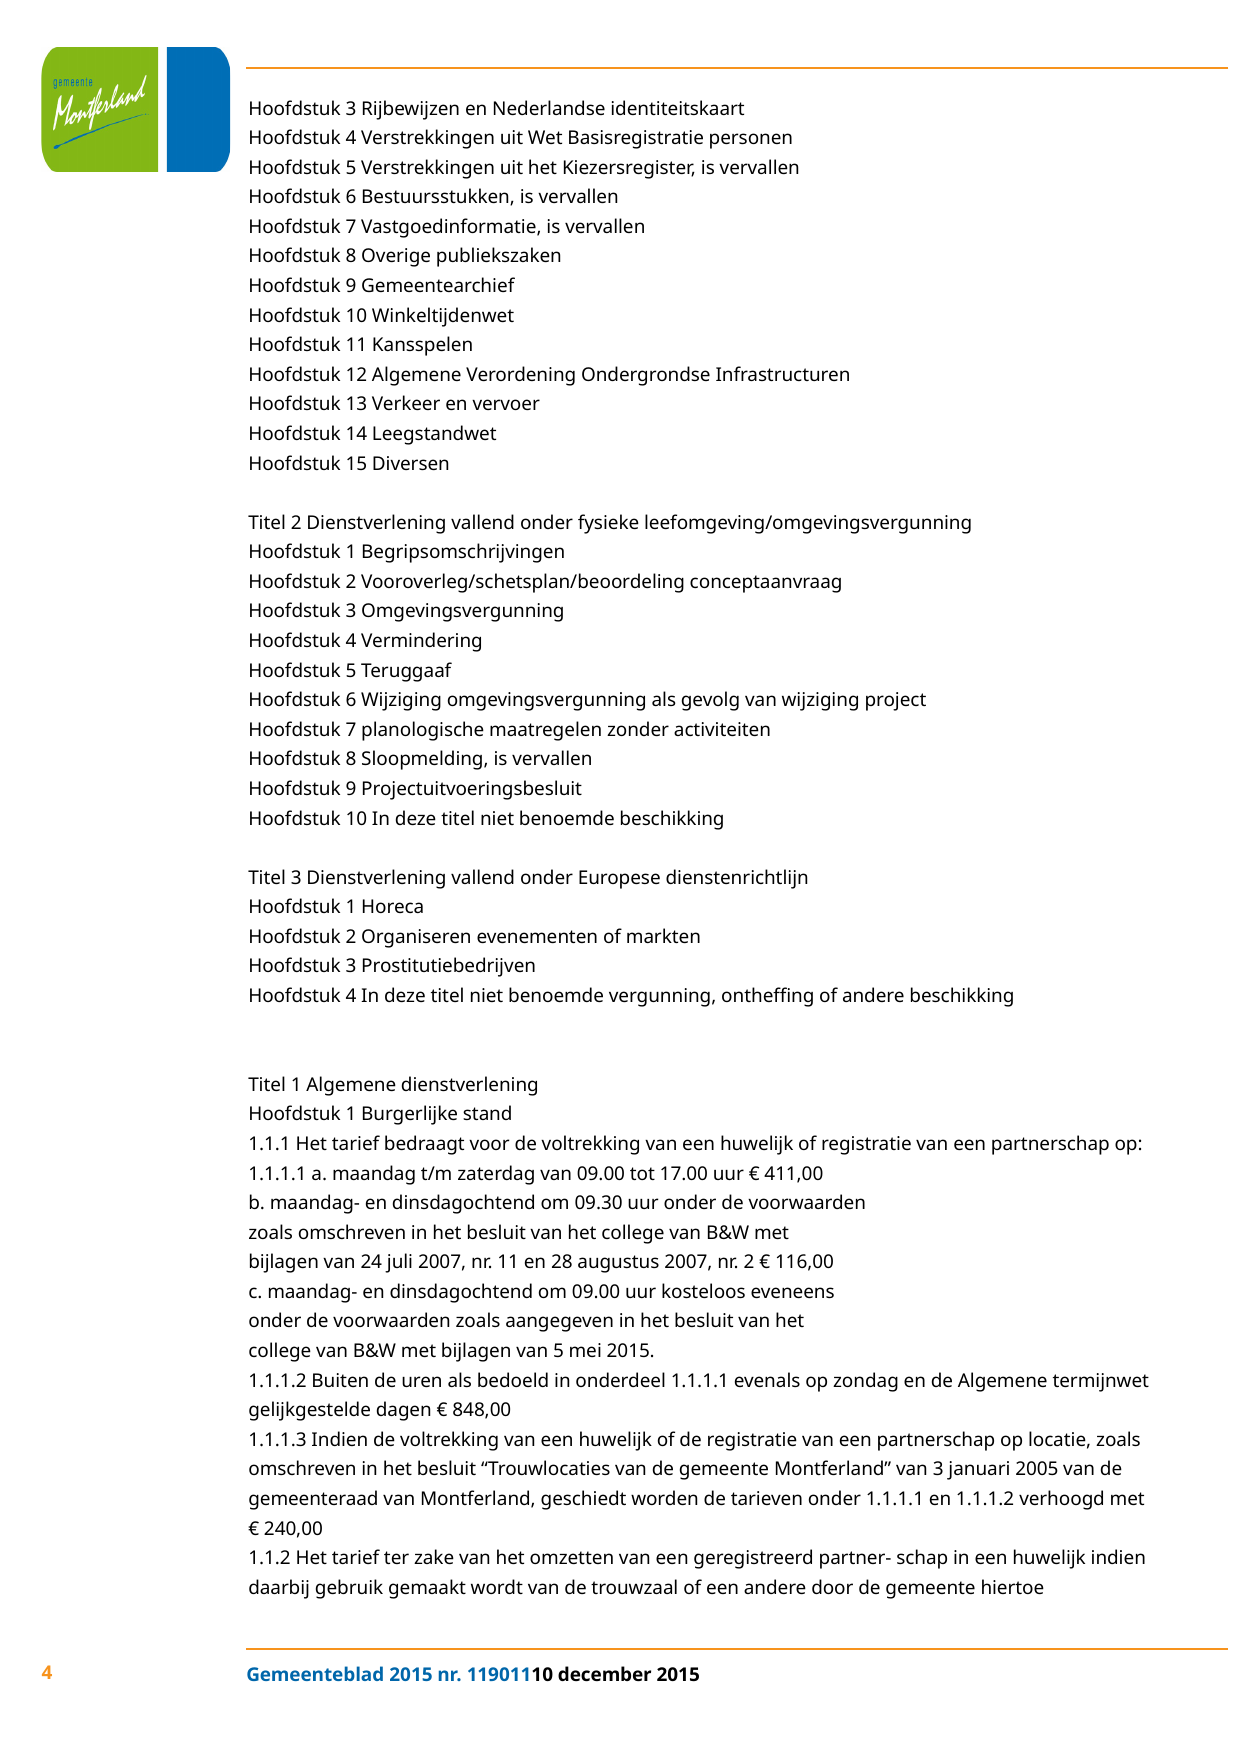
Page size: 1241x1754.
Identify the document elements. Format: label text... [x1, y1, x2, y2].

text college van B&W met bijlagen van 5 mei 2015. [248, 1337, 1152, 1363]
text Hoofdstuk 14 Leegstandwet [248, 420, 1152, 446]
text 1.1.1 Het tarief bedraagt voor de voltrekking van een huwelijk of registratie van een partnerschap op: [248, 1130, 1152, 1156]
text Hoofdstuk 4 In deze titel niet benoemde vergunning, ontheffing of andere beschikking [248, 982, 1152, 1008]
text Hoofdstuk 1 Begripsomschrijvingen [248, 538, 1152, 564]
picture [41, 47, 231, 172]
text Titel 2 Dienstverlening vallend onder fysieke leefomgeving/omgevingsvergunning [248, 509, 1152, 535]
text Hoofdstuk 13 Verkeer en vervoer [248, 391, 1152, 416]
text Hoofdstuk 1 Horeca [248, 893, 1152, 919]
text Hoofdstuk 8 Overige publiekszaken [248, 243, 1152, 268]
text Hoofdstuk 3 Omgevingsvergunning [248, 598, 1152, 623]
text 1.1.1.1 a. maandag t/m zaterdag van 09.00 tot 17.00 uur € 411,00 [248, 1160, 1152, 1186]
text c. maandag- en dinsdagochtend om 09.00 uur kosteloos eveneens [248, 1278, 1152, 1304]
text Titel 1 Algemene dienstverlening [248, 1071, 1152, 1097]
text 1.1.1.3 Indien de voltrekking van een huwelijk of de registratie van een partnerschap op locatie, zoals omschreven in het besluit “Trouwlocaties van de gemeente Montferland” van 3 januari 2005 van de gemeenteraad van Montferland, geschiedt worden de tarieven onder 1.1.1.1 en 1.1.1.2 verhoogd met € 240,00 [248, 1426, 1152, 1541]
text Hoofdstuk 7 planologische maatregelen zonder activiteiten [248, 716, 1152, 742]
text Hoofdstuk 5 Verstrekkingen uit het Kiezersregister, is vervallen [248, 154, 1152, 180]
text bijlagen van 24 juli 2007, nr. 11 en 28 augustus 2007, nr. 2 € 116,00 [248, 1248, 1152, 1274]
text Hoofdstuk 6 Bestuursstukken, is vervallen [248, 183, 1152, 209]
text Hoofdstuk 9 Projectuitvoeringsbesluit [248, 775, 1152, 801]
text Hoofdstuk 5 Teruggaaf [248, 657, 1152, 683]
text Hoofdstuk 9 Gemeentearchief [248, 272, 1152, 298]
text 1.1.1.2 Buiten de uren als bedoeld in onderdeel 1.1.1.1 evenals op zondag en de Algemene termijnwet gelijkgestelde dagen € 848,00 [248, 1367, 1152, 1422]
text Hoofdstuk 1 Burgerlijke stand [248, 1101, 1152, 1126]
text Hoofdstuk 2 Organiseren evenementen of markten [248, 923, 1152, 949]
text Hoofdstuk 10 Winkeltijdenwet [248, 302, 1152, 328]
text Hoofdstuk 6 Wijziging omgevingsvergunning als gevolg van wijziging project [248, 686, 1152, 712]
text Hoofdstuk 7 Vastgoedinformatie, is vervallen [248, 213, 1152, 239]
text Hoofdstuk 10 In deze titel niet benoemde beschikking [248, 805, 1152, 831]
text zoals omschreven in het besluit van het college van B&W met [248, 1219, 1152, 1245]
text Hoofdstuk 11 Kansspelen [248, 331, 1152, 357]
text Hoofdstuk 8 Sloopmelding, is vervallen [248, 746, 1152, 771]
text b. maandag- en dinsdagochtend om 09.30 uur onder de voorwaarden [248, 1189, 1152, 1215]
text Hoofdstuk 4 Vermindering [248, 627, 1152, 653]
text Hoofdstuk 4 Verstrekkingen uit Wet Basisregistratie personen [248, 124, 1152, 150]
text Hoofdstuk 12 Algemene Verordening Ondergrondse Infrastructuren [248, 361, 1152, 387]
text Titel 3 Dienstverlening vallend onder Europese dienstenrichtlijn [248, 864, 1152, 890]
text Hoofdstuk 15 Diversen [248, 450, 1152, 476]
text Hoofdstuk 3 Prostitutiebedrijven [248, 953, 1152, 978]
text Hoofdstuk 2 Vooroverleg/schetsplan/beoordeling conceptaanvraag [248, 568, 1152, 594]
text 1.1.2 Het tarief ter zake van het omzetten van een geregistreerd partner- schap in een huwelijk indien daarbij gebruik gemaakt wordt van de trouwzaal of een andere door de gemeente hiertoe [248, 1544, 1152, 1600]
text onder de voorwaarden zoals aangegeven in het besluit van het [248, 1308, 1152, 1333]
text Hoofdstuk 3 Rijbewijzen en Nederlandse identiteitskaart [248, 95, 1152, 121]
